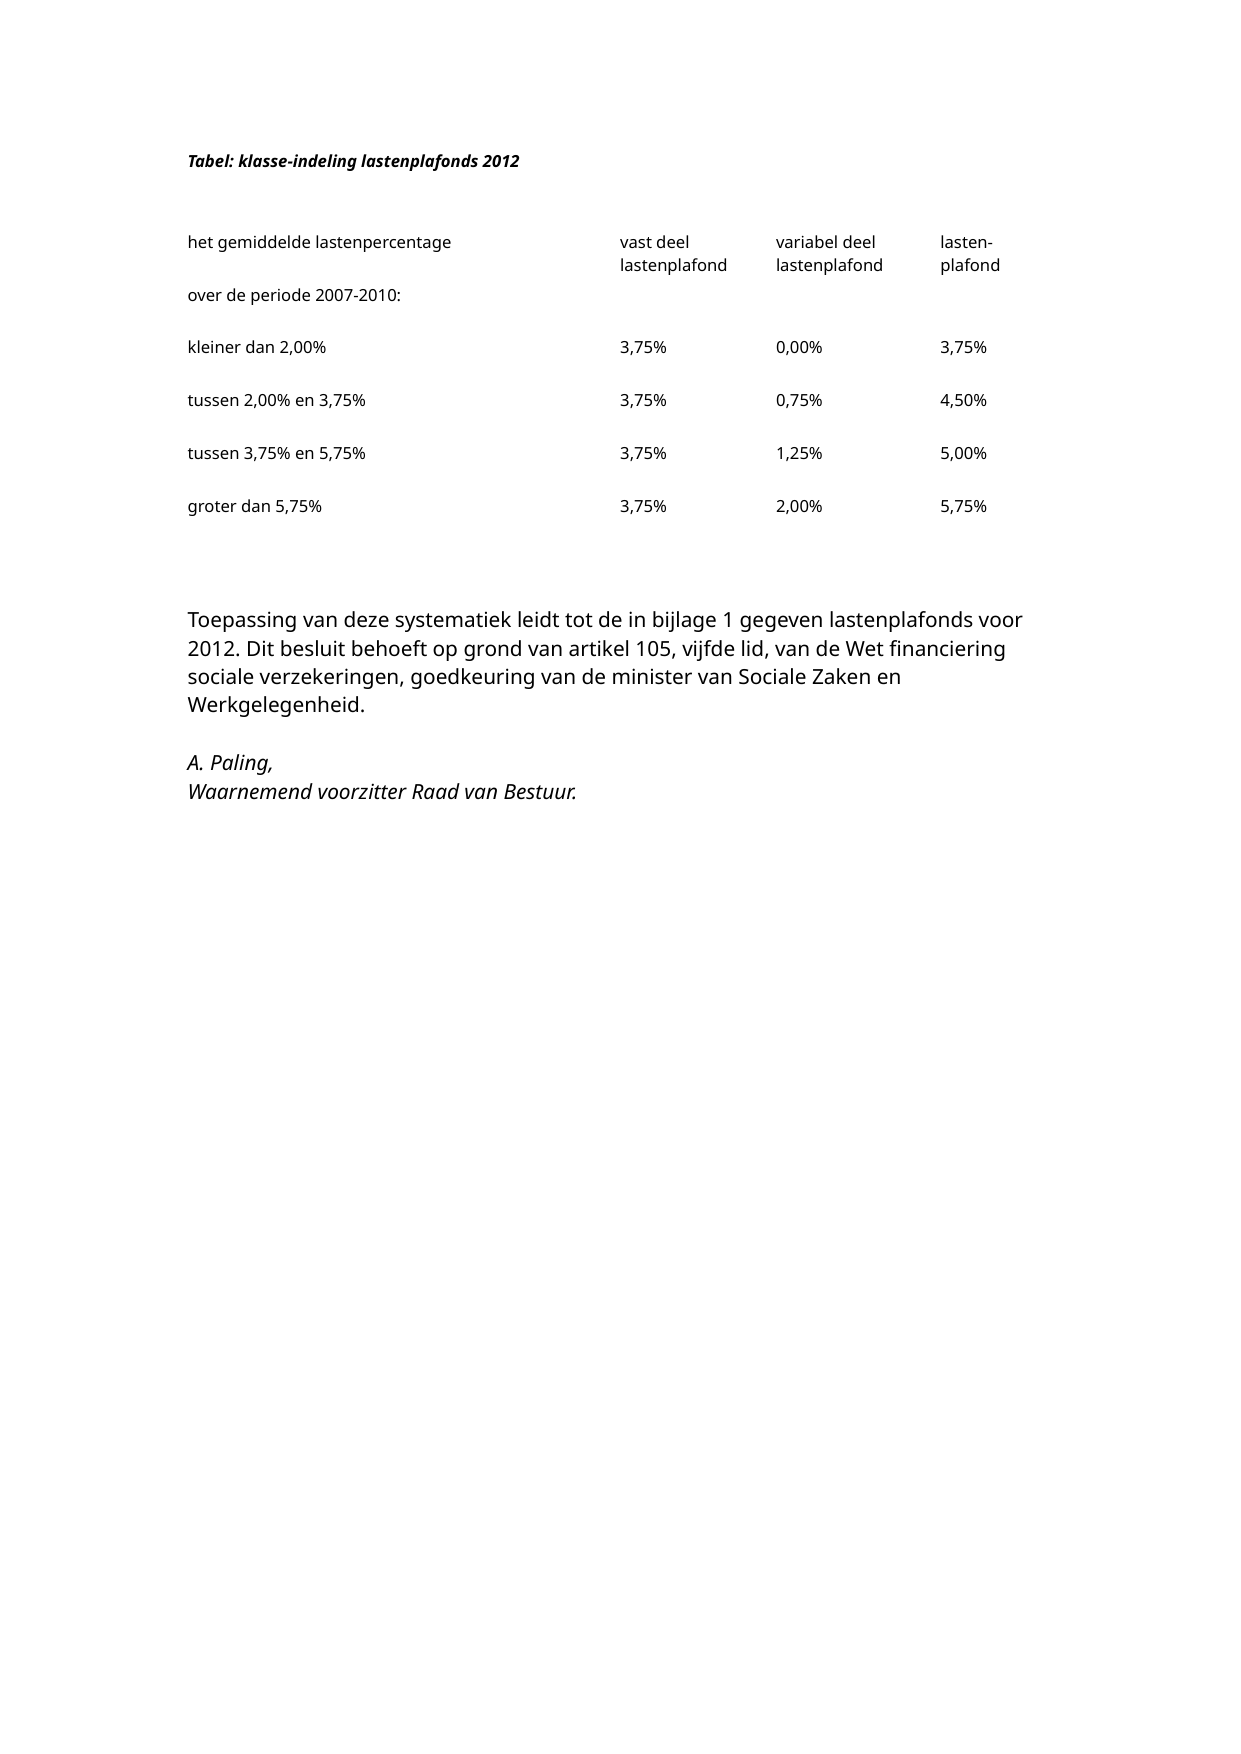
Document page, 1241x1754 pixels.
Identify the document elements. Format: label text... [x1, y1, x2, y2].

table_cell tussen 2,00% en 3,75% [188, 389, 620, 441]
table_header lasten- plafond [940, 231, 1053, 336]
table_header vast deel lastenplafond [620, 231, 776, 336]
table_cell 0,00% [776, 336, 940, 389]
table_cell groter dan 5,75% [188, 494, 620, 547]
text Toepassing van deze systematiek leidt tot de in bijlage 1 gegeven lastenplafonds voor 2012. Dit besluit behoeft op grond van artikel 105, vijfde lid, van de Wet financiering sociale verzekeringen, goedkeuring van de minister van Sociale Zaken en Werkgelegenheid. [187, 605, 1053, 719]
table_cell 3,75% [940, 336, 1053, 389]
text Tabel: klasse-indeling lastenplafonds 2012 [187, 150, 1053, 173]
table_cell tussen 3,75% en 5,75% [188, 441, 620, 494]
table_cell 3,75% [620, 389, 776, 441]
table_header het gemiddelde lastenpercentage over de periode 2007-2010: [188, 231, 620, 336]
table_cell 3,75% [620, 441, 776, 494]
table_cell 4,50% [940, 389, 1053, 441]
table_header variabel deel lastenplafond [776, 231, 940, 336]
table_cell 1,25% [776, 441, 940, 494]
table_cell 3,75% [620, 494, 776, 547]
table_cell 5,75% [940, 494, 1053, 547]
table_cell kleiner dan 2,00% [188, 336, 620, 389]
table_cell 2,00% [776, 494, 940, 547]
text Waarnemend voorzitter Raad van Bestuur. [187, 777, 1053, 805]
table_cell 3,75% [620, 336, 776, 389]
text A. Paling, [187, 748, 1053, 777]
table_cell 0,75% [776, 389, 940, 441]
table_cell 5,00% [940, 441, 1053, 494]
